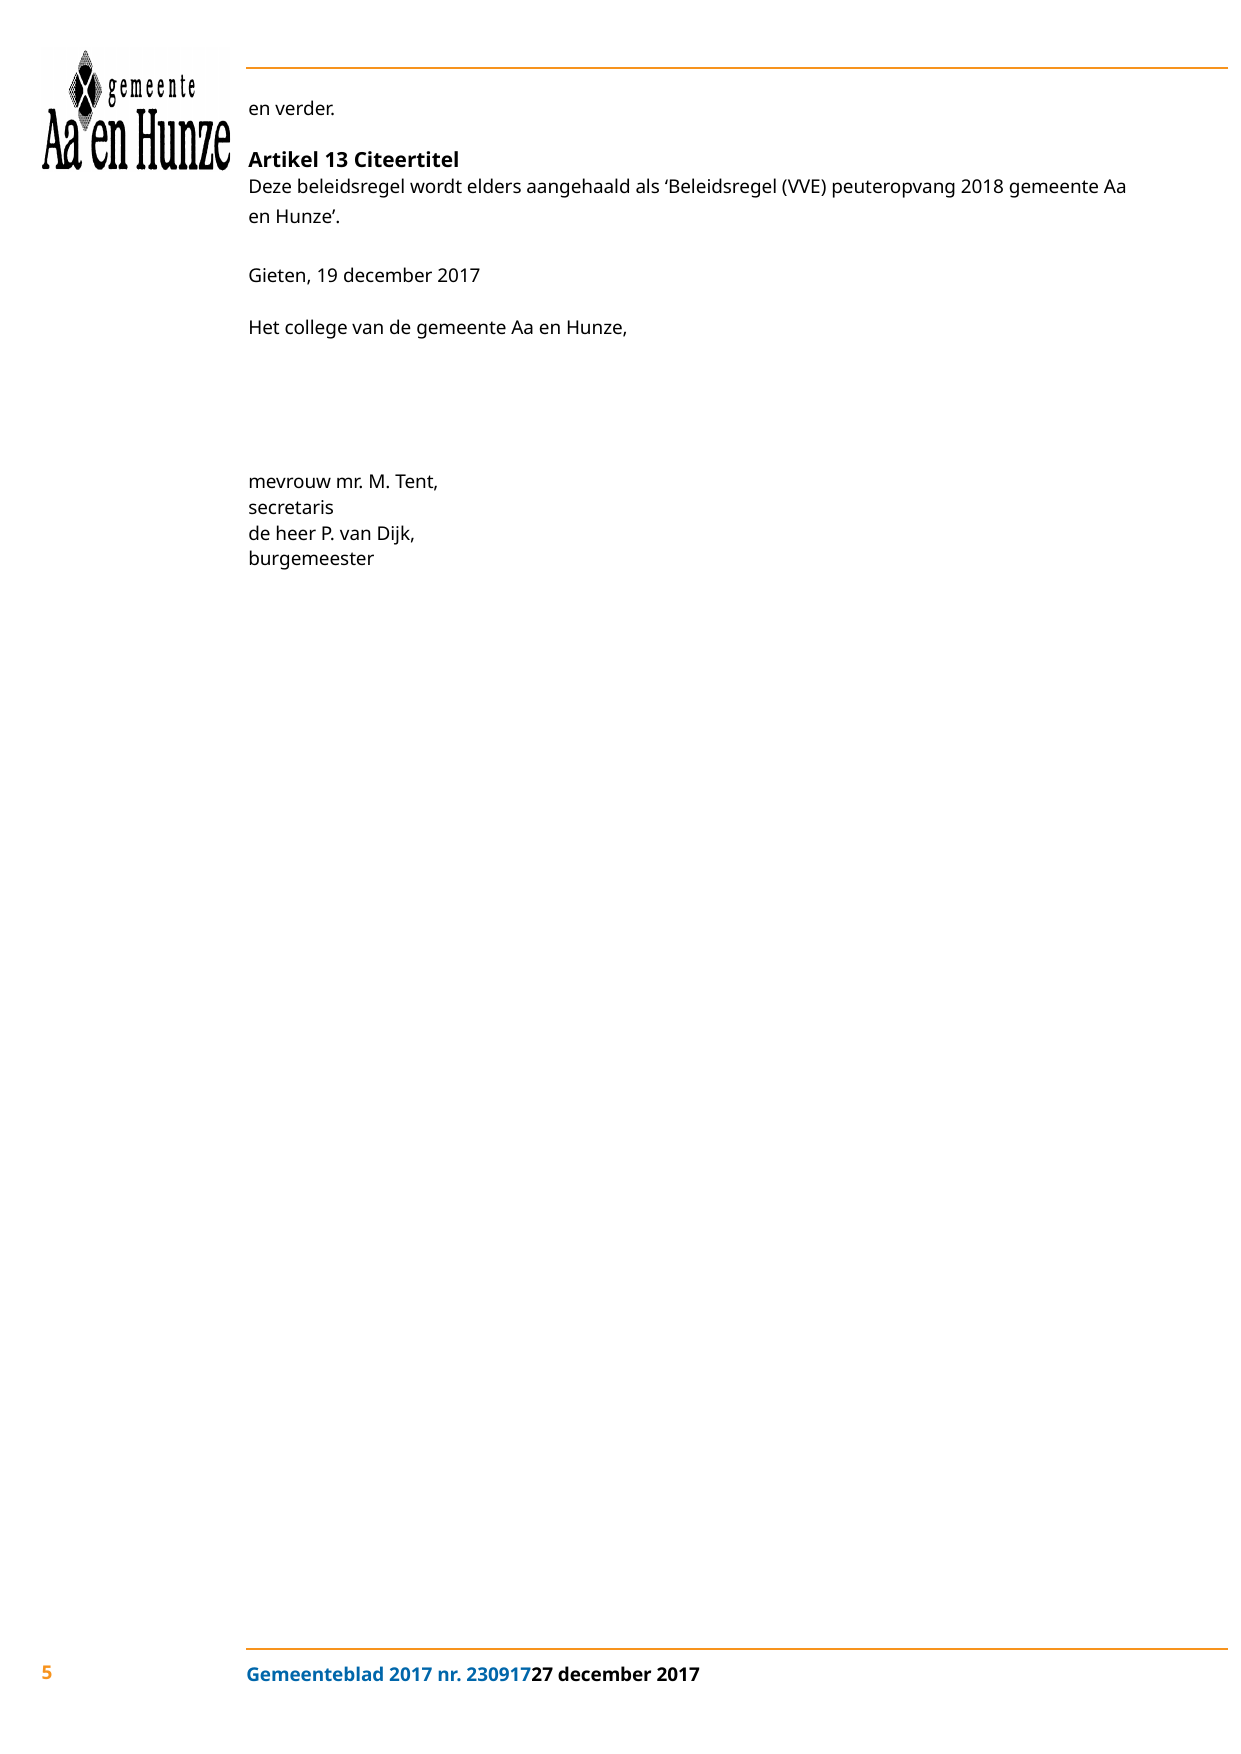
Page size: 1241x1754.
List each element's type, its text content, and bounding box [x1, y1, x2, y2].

text en verder. [248, 95, 1152, 121]
text burgemeester [248, 545, 1152, 571]
text Het college van de gemeente Aa en Hunze, [248, 314, 1152, 339]
picture [41, 47, 231, 172]
text Gieten, 19 december 2017 [248, 262, 1152, 288]
text Artikel 13 Citeertitel [248, 145, 1152, 174]
text secretaris [248, 494, 1152, 520]
text de heer P. van Dijk, [248, 520, 1152, 545]
text Deze beleidsregel wordt elders aangehaald als ‘Beleidsregel (VVE) peuteropvang 2018 gemeente Aa en Hunze’. [248, 174, 1152, 229]
text mevrouw mr. M. Tent, [248, 468, 1152, 494]
